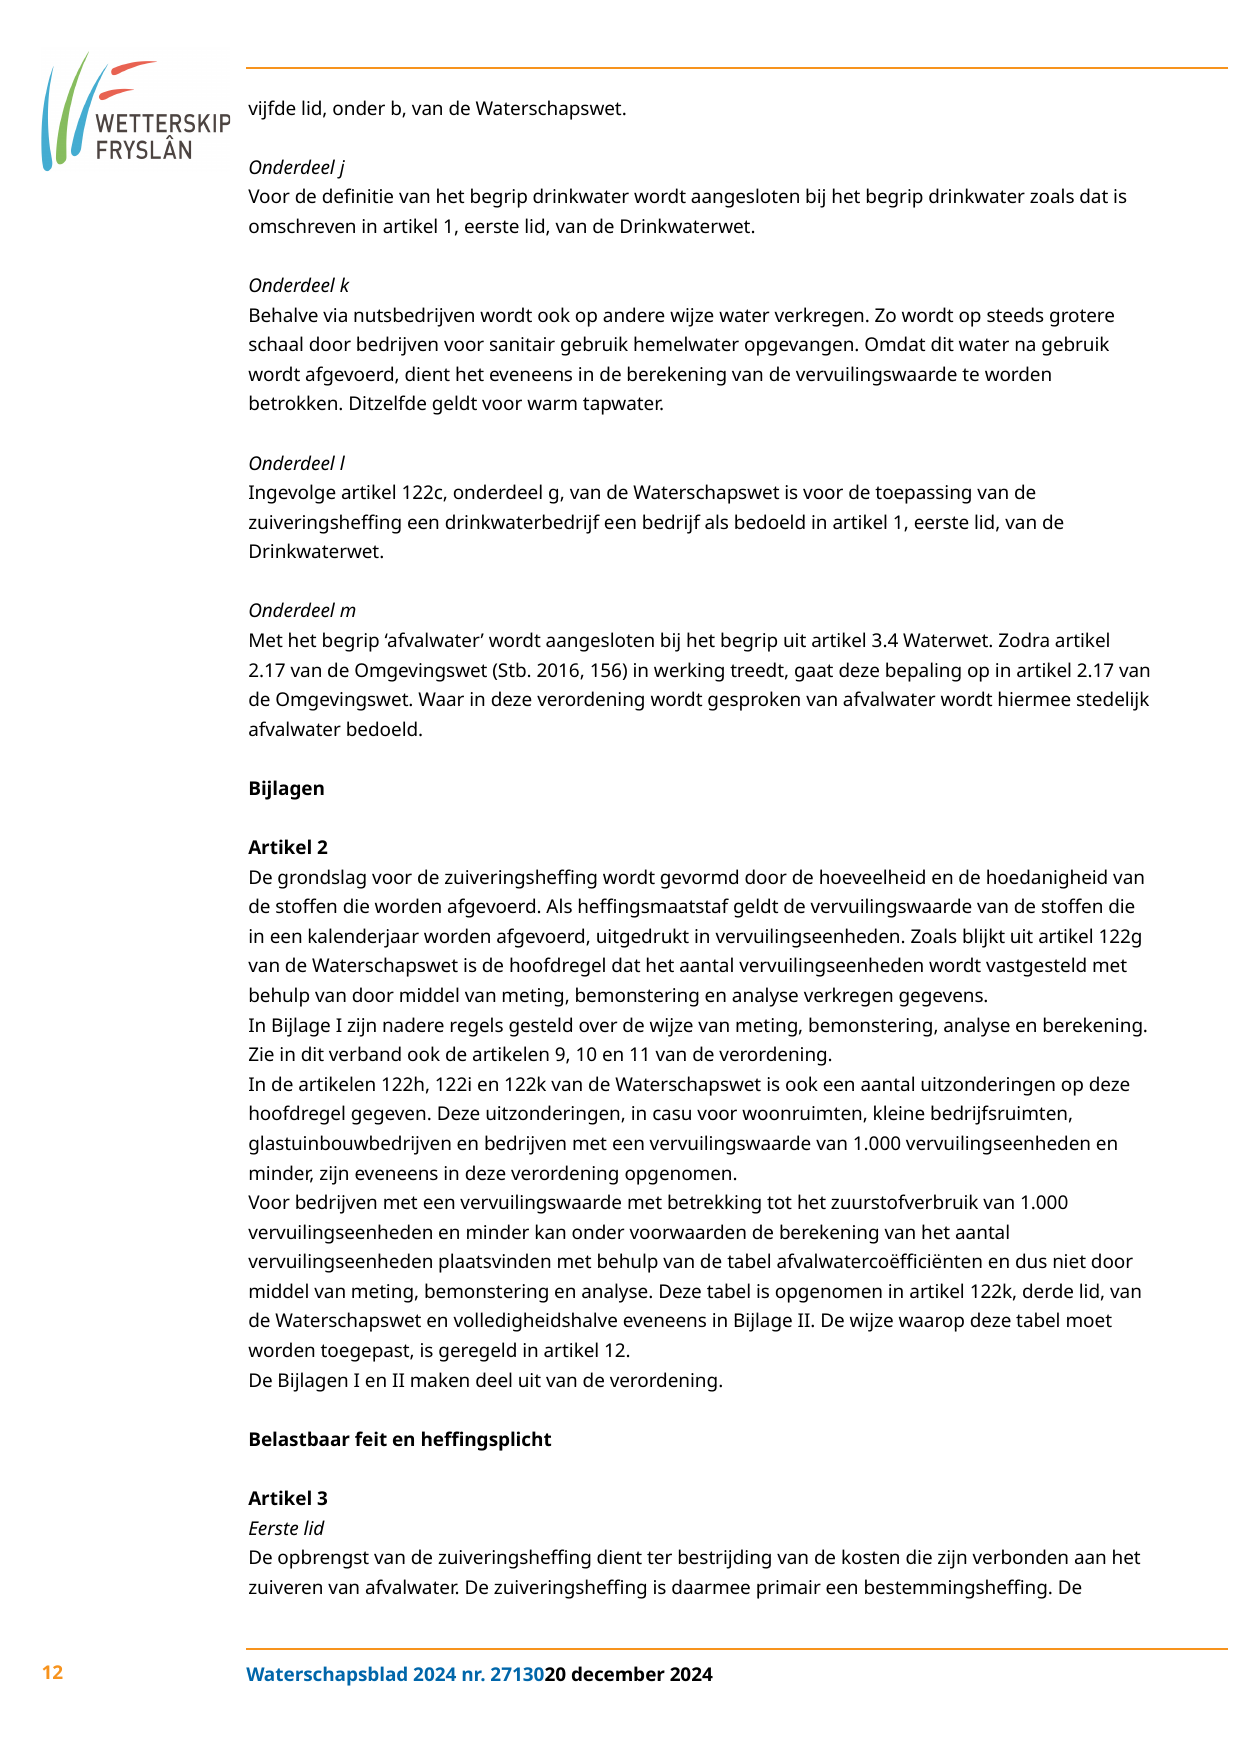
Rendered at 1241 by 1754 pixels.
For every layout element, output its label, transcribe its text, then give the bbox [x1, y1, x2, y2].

text De Bijlagen I en II maken deel uit van de verordening. [248, 1367, 1152, 1393]
text Artikel 3 [248, 1485, 1152, 1511]
text De grondslag voor de zuiveringsheffing wordt gevormd door de hoeveelheid en de hoedanigheid van de stoffen die worden afgevoerd. Als heffingsmaatstaf geldt de vervuilingswaarde van de stoffen die in een kalenderjaar worden afgevoerd, uitgedrukt in vervuilingseenheden. Zoals blijkt uit artikel 122g van de Waterschapswet is de hoofdregel dat het aantal vervuilingseenheden wordt vastgesteld met behulp van door middel van meting, bemonstering en analyse verkregen gegevens. [248, 864, 1152, 1008]
text Onderdeel j [248, 154, 1152, 180]
text Met het begrip ‘afvalwater’ wordt aangesloten bij het begrip uit artikel 3.4 Waterwet. Zodra artikel 2.17 van de Omgevingswet (Stb. 2016, 156) in werking treedt, gaat deze bepaling op in artikel 2.17 van de Omgevingswet. Waar in deze verordening wordt gesproken van afvalwater wordt hiermee stedelijk afvalwater bedoeld. [248, 627, 1152, 742]
text Voor bedrijven met een vervuilingswaarde met betrekking tot het zuurstofverbruik van 1.000 vervuilingseenheden en minder kan onder voorwaarden de berekening van het aantal vervuilingseenheden plaatsvinden met behulp van de tabel afvalwatercoëfficiënten en dus niet door middel van meting, bemonstering en analyse. Deze tabel is opgenomen in artikel 122k, derde lid, van de Waterschapswet en volledigheidshalve eveneens in Bijlage II. De wijze waarop deze tabel moet worden toegepast, is geregeld in artikel 12. [248, 1189, 1152, 1363]
text Onderdeel k [248, 272, 1152, 298]
text Belastbaar feit en heffingsplicht [248, 1426, 1152, 1452]
text In Bijlage I zijn nadere regels gesteld over de wijze van meting, bemonstering, analyse en berekening. Zie in dit verband ook de artikelen 9, 10 en 11 van de verordening. [248, 1012, 1152, 1067]
text Artikel 2 [248, 834, 1152, 860]
text In de artikelen 122h, 122i en 122k van de Waterschapswet is ook een aantal uitzonderingen op deze hoofdregel gegeven. Deze uitzonderingen, in casu voor woonruimten, kleine bedrijfsruimten, glastuinbouwbedrijven en bedrijven met een vervuilingswaarde van 1.000 vervuilingseenheden en minder, zijn eveneens in deze verordening opgenomen. [248, 1071, 1152, 1186]
text Onderdeel l [248, 450, 1152, 476]
text Bijlagen [248, 775, 1152, 801]
text De opbrengst van de zuiveringsheffing dient ter bestrijding van de kosten die zijn verbonden aan het zuiveren van afvalwater. De zuiveringsheffing is daarmee primair een bestemmingsheffing. De [248, 1544, 1152, 1600]
text Onderdeel m [248, 598, 1152, 623]
text Voor de definitie van het begrip drinkwater wordt aangesloten bij het begrip drinkwater zoals dat is omschreven in artikel 1, eerste lid, van de Drinkwaterwet. [248, 183, 1152, 239]
text Eerste lid [248, 1515, 1152, 1541]
text Ingevolge artikel 122c, onderdeel g, van de Waterschapswet is voor de toepassing van de zuiveringsheffing een drinkwaterbedrijf een bedrijf als bedoeld in artikel 1, eerste lid, van de Drinkwaterwet. [248, 479, 1152, 564]
picture [41, 47, 231, 172]
text vijfde lid, onder b, van de Waterschapswet. [248, 95, 1152, 121]
text Behalve via nutsbedrijven wordt ook op andere wijze water verkregen. Zo wordt op steeds grotere schaal door bedrijven voor sanitair gebruik hemelwater opgevangen. Omdat dit water na gebruik wordt afgevoerd, dient het eveneens in de berekening van de vervuilingswaarde te worden betrokken. Ditzelfde geldt voor warm tapwater. [248, 302, 1152, 416]
